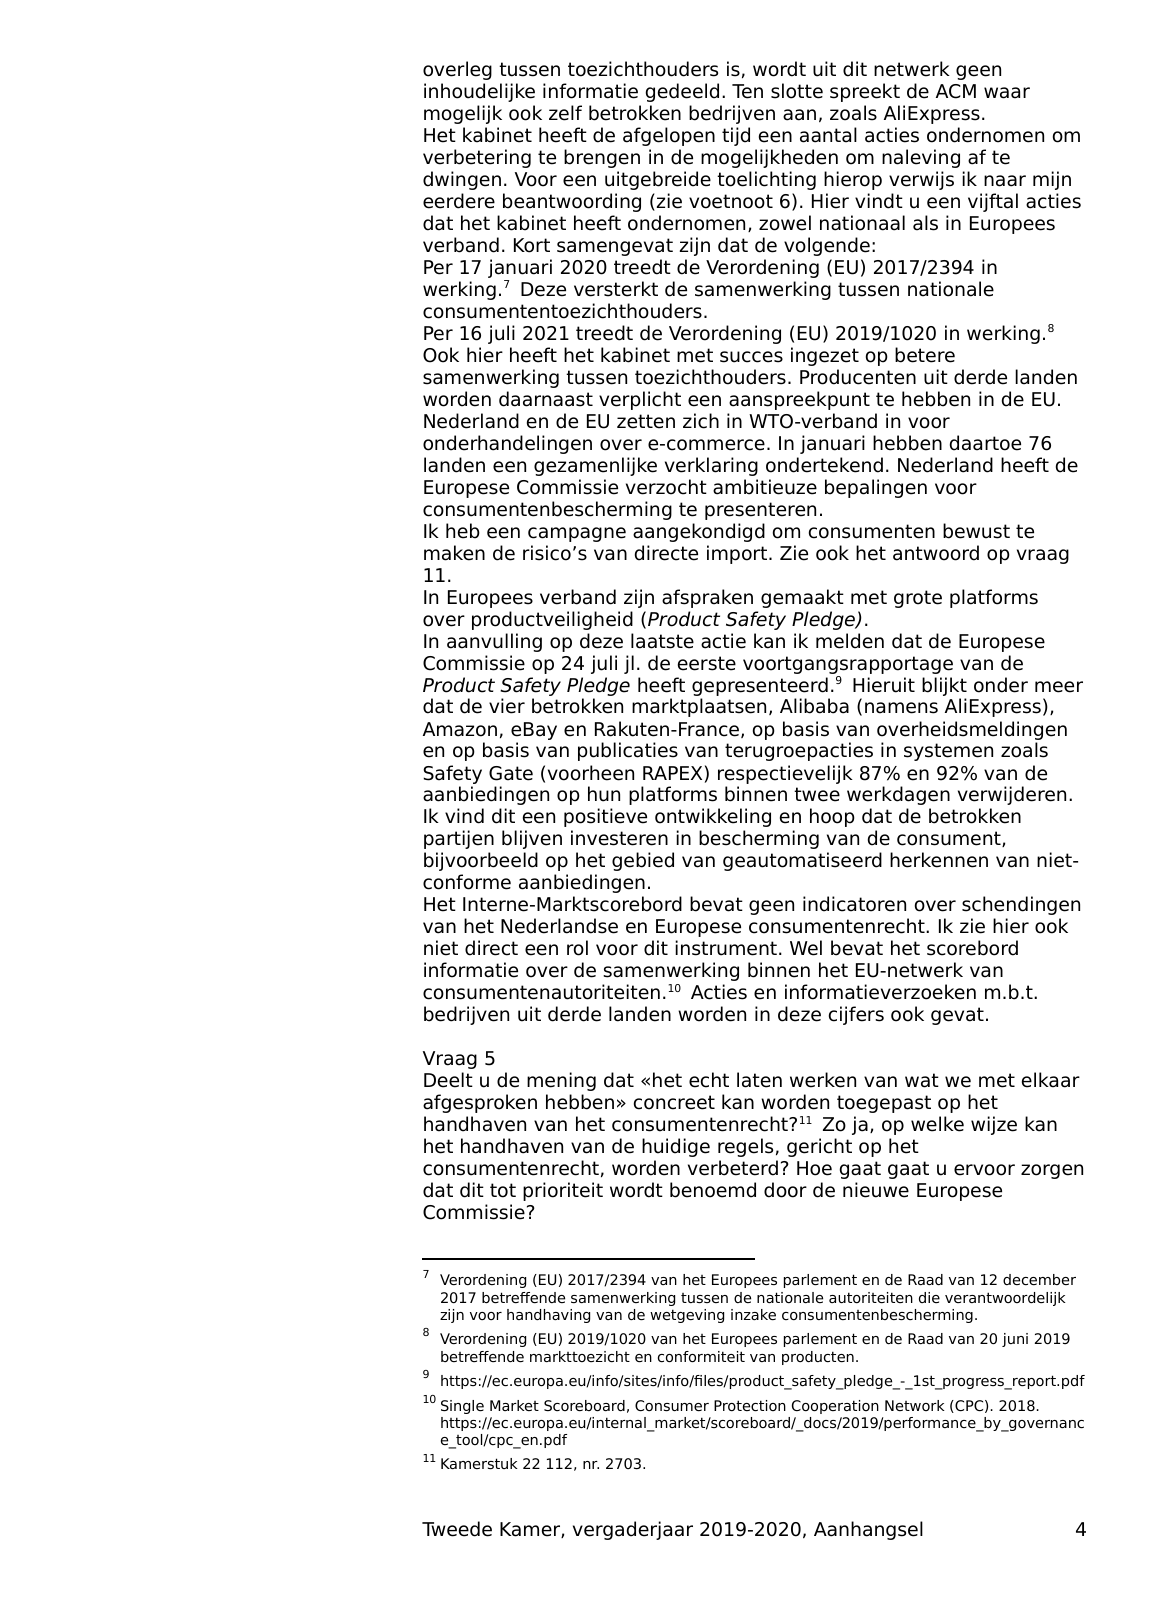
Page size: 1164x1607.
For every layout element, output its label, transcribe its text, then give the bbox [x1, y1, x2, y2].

text In Europees verband zijn afspraken gemaakt met grote platforms over productveiligheid (Product Safety Pledge). [422, 587, 1087, 631]
text Het Interne-Marktscorebord bevat geen indicatoren over schendingen van het Nederlandse en Europese consumentenrecht. Ik zie hier ook niet direct een rol voor dit instrument. Wel bevat het scorebord informatie over de samenwerking binnen het EU-netwerk van consumentenautoriteiten. Acties en informatieverzoeken m.b.t. bedrijven uit derde landen worden in deze cijfers ook gevat. [422, 894, 1087, 1026]
text Verordening (EU) 2019/1020 van het Europees parlement en de Raad van 20 juni 2019 betreffende markttoezicht en conformiteit van producten. [422, 1327, 1087, 1366]
text Verordening (EU) 2017/2394 van het Europees parlement en de Raad van 12 december 2017 betreffende samenwerking tussen de nationale autoriteiten die verantwoordelijk zijn voor handhaving van de wetgeving inzake consumentenbescherming. [422, 1268, 1087, 1324]
text Single Market Scoreboard, Consumer Protection Cooperation Network (CPC). 2018. https://ec.europa.eu/internal_market/scoreboard/_docs/2019/performance_by_governance_tool/cpc_en.pdf [422, 1393, 1087, 1449]
text overleg tussen toezichthouders is, wordt uit dit netwerk geen inhoudelijke informatie gedeeld. Ten slotte spreekt de ACM waar mogelijk ook zelf betrokken bedrijven aan, zoals AliExpress. [422, 59, 1087, 125]
text Per 17 januari 2020 treedt de Verordening (EU) 2017/2394 in werking. Deze versterkt de samenwerking tussen nationale consumententoezichthouders. [422, 257, 1087, 323]
text In aanvulling op deze laatste actie kan ik melden dat de Europese Commissie op 24 juli jl. de eerste voortgangsrapportage van de Product Safety Pledge heeft gepresenteerd. Hieruit blijkt onder meer dat de vier betrokken marktplaatsen, Alibaba (namens AliExpress), Amazon, eBay en Rakuten-France, op basis van overheidsmeldingen en op basis van publicaties van terugroepacties in systemen zoals Safety Gate (voorheen RAPEX) respectievelijk 87% en 92% van de aanbiedingen op hun platforms binnen twee werkdagen verwijderen. Ik vind dit een positieve ontwikkeling en hoop dat de betrokken partijen blijven investeren in bescherming van de consument, bijvoorbeeld op het gebied van geautomatiseerd herkennen van niet-conforme aanbiedingen. [422, 631, 1087, 894]
text Vraag 5 [422, 1048, 1087, 1070]
text Het kabinet heeft de afgelopen tijd een aantal acties ondernomen om verbetering te brengen in de mogelijkheden om naleving af te dwingen. Voor een uitgebreide toelichting hierop verwijs ik naar mijn eerdere beantwoording (zie voetnoot 6). Hier vindt u een vijftal acties dat het kabinet heeft ondernomen, zowel nationaal als in Europees verband. Kort samengevat zijn dat de volgende: [422, 125, 1087, 257]
text Kamerstuk 22 112, nr. 2703. [422, 1452, 1087, 1474]
text Ik heb een campagne aangekondigd om consumenten bewust te maken de risico’s van directe import. Zie ook het antwoord op vraag 11. [422, 521, 1087, 587]
text Nederland en de EU zetten zich in WTO-verband in voor onderhandelingen over e-commerce. In januari hebben daartoe 76 landen een gezamenlijke verklaring ondertekend. Nederland heeft de Europese Commissie verzocht ambitieuze bepalingen voor consumentenbescherming te presenteren. [422, 411, 1087, 521]
text Per 16 juli 2021 treedt de Verordening (EU) 2019/1020 in werking. Ook hier heeft het kabinet met succes ingezet op betere samenwerking tussen toezichthouders. Producenten uit derde landen worden daarnaast verplicht een aanspreekpunt te hebben in de EU. [422, 323, 1087, 411]
text Deelt u de mening dat «het echt laten werken van wat we met elkaar afgesproken hebben» concreet kan worden toegepast op het handhaven van het consumentenrecht? Zo ja, op welke wijze kan het handhaven van de huidige regels, gericht op het consumentenrecht, worden verbeterd? Hoe gaat gaat u ervoor zorgen dat dit tot prioriteit wordt benoemd door de nieuwe Europese Commissie? [422, 1070, 1087, 1224]
text https://ec.europa.eu/info/sites/info/files/product_safety_pledge_-_1st_progress_report.pdf [422, 1368, 1087, 1391]
